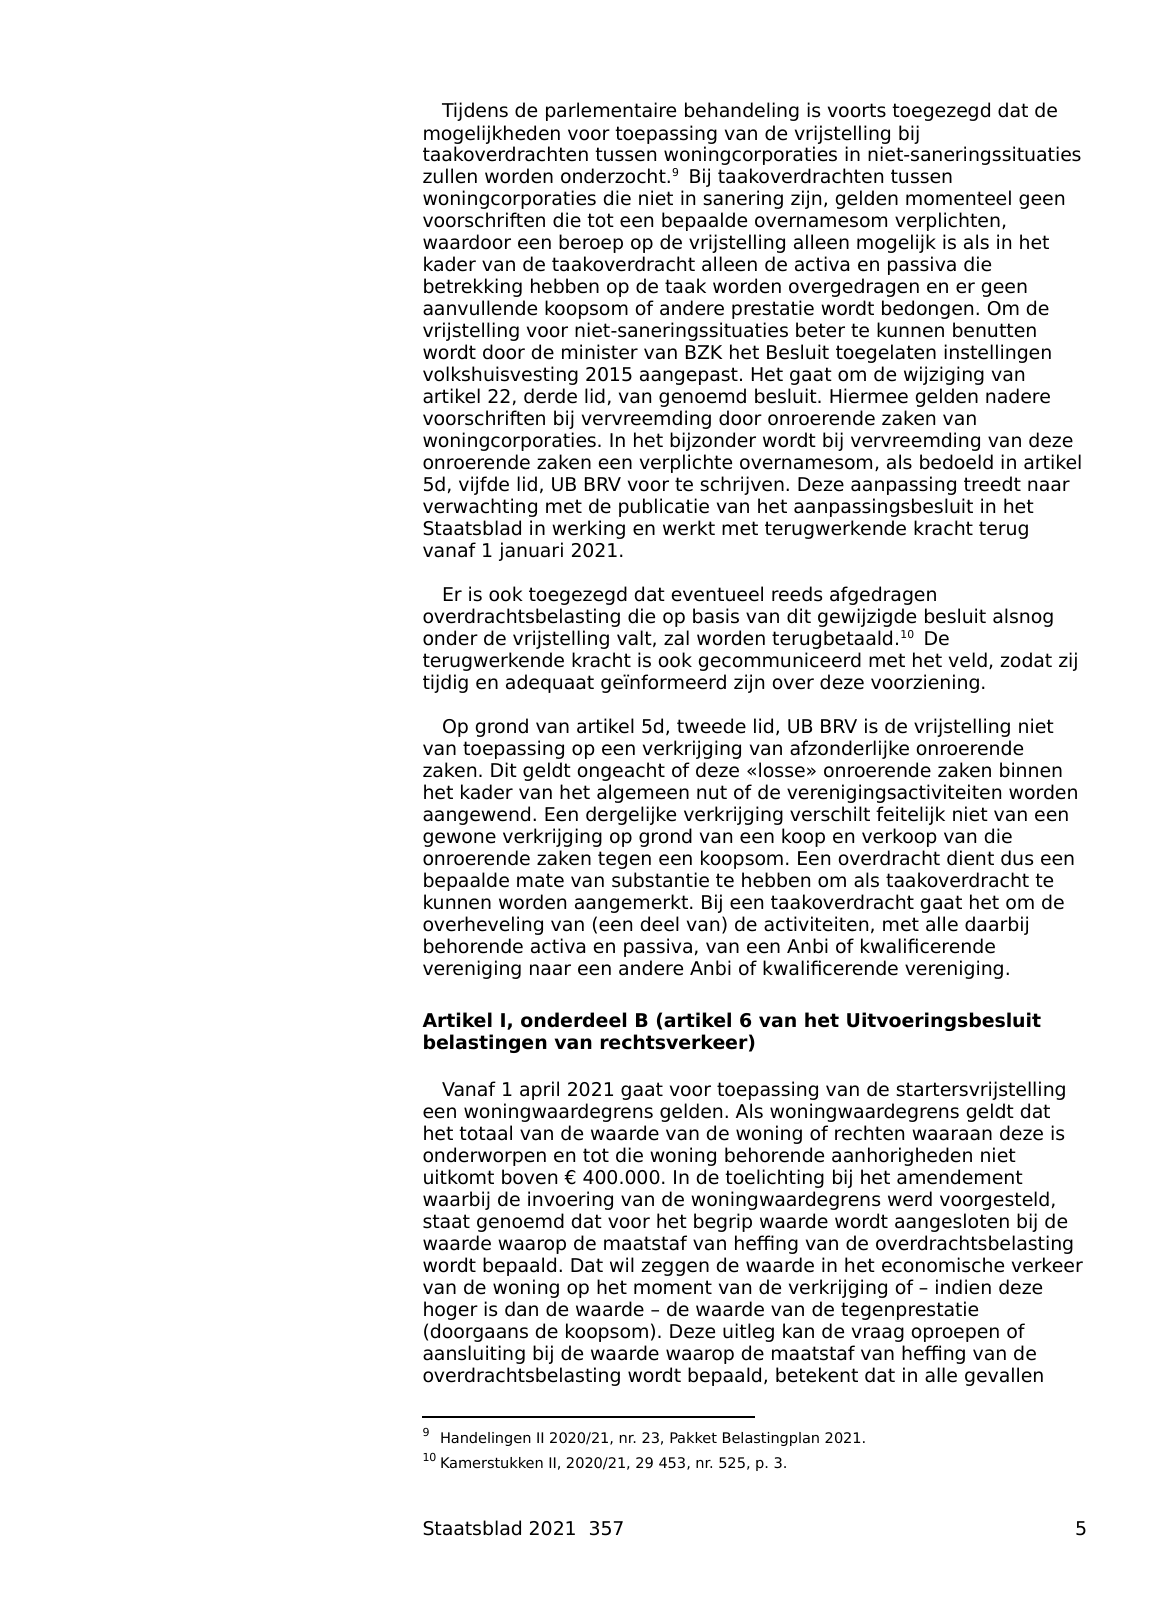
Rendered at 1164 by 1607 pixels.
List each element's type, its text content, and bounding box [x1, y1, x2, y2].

text Tijdens de parlementaire behandeling is voorts toegezegd dat de mogelijkheden voor toepassing van de vrijstelling bij taakoverdrachten tussen woningcorporaties in niet-saneringssituaties zullen worden onderzocht. Bij taakoverdrachten tussen woningcorporaties die niet in sanering zijn, gelden momenteel geen voorschriften die tot een bepaalde overnamesom verplichten, waardoor een beroep op de vrijstelling alleen mogelijk is als in het kader van de taakoverdracht alleen de activa en passiva die betrekking hebben op de taak worden overgedragen en er geen aanvullende koopsom of andere prestatie wordt bedongen. Om de vrijstelling voor niet‑saneringssituaties beter te kunnen benutten wordt door de minister van BZK het Besluit toegelaten instellingen volkshuisvesting 2015 aangepast. Het gaat om de wijziging van artikel 22, derde lid, van genoemd besluit. Hiermee gelden nadere voorschriften bij vervreemding door onroerende zaken van woningcorporaties. In het bijzonder wordt bij vervreemding van deze onroerende zaken een verplichte overnamesom, als bedoeld in artikel 5d, vijfde lid, UB BRV voor te schrijven. Deze aanpassing treedt naar verwachting met de publicatie van het aanpassingsbesluit in het Staatsblad in werking en werkt met terugwerkende kracht terug vanaf 1 januari 2021. [422, 100, 1087, 562]
text Handelingen II 2020/21, nr. 23, Pakket Belastingplan 2021. [422, 1426, 1087, 1448]
text Kamerstukken II, 2020/21, 29 453, nr. 525, p. 3. [422, 1451, 1087, 1473]
text Vanaf 1 april 2021 gaat voor toepassing van de startersvrijstelling een woningwaardegrens gelden. Als woningwaardegrens geldt dat het totaal van de waarde van de woning of rechten waaraan deze is onderworpen en tot die woning behorende aanhorigheden niet uitkomt boven € 400.000. In de toelichting bij het amendement waarbij de invoering van de woningwaardegrens werd voorgesteld, staat genoemd dat voor het begrip waarde wordt aangesloten bij de waarde waarop de maatstaf van heffing van de overdrachtsbelasting wordt bepaald. Dat wil zeggen de waarde in het economische verkeer van de woning op het moment van de verkrijging of – indien deze hoger is dan de waarde – de waarde van de tegenprestatie (doorgaans de koopsom). Deze uitleg kan de vraag oproepen of aansluiting bij de waarde waarop de maatstaf van heffing van de overdrachtsbelasting wordt bepaald, betekent dat in alle gevallen [422, 1079, 1087, 1387]
text Er is ook toegezegd dat eventueel reeds afgedragen overdrachtsbelasting die op basis van dit gewijzigde besluit alsnog onder de vrijstelling valt, zal worden terugbetaald. De terugwerkende kracht is ook gecommuniceerd met het veld, zodat zij tijdig en adequaat geïnformeerd zijn over deze voorziening. [422, 584, 1087, 694]
text Op grond van artikel 5d, tweede lid, UB BRV is de vrijstelling niet van toepassing op een verkrijging van afzonderlijke onroerende zaken. Dit geldt ongeacht of deze «losse» onroerende zaken binnen het kader van het algemeen nut of de verenigingsactiviteiten worden aangewend. Een dergelijke verkrijging verschilt feitelijk niet van een gewone verkrijging op grond van een koop en verkoop van die onroerende zaken tegen een koopsom. Een overdracht dient dus een bepaalde mate van substantie te hebben om als taakoverdracht te kunnen worden aangemerkt. Bij een taakoverdracht gaat het om de overheveling van (een deel van) de activiteiten, met alle daarbij behorende activa en passiva, van een Anbi of kwalificerende vereniging naar een andere Anbi of kwalificerende vereniging. [422, 716, 1087, 980]
subtitle Artikel I, onderdeel B (artikel 6 van het Uitvoeringsbesluit belastingen van rechtsverkeer) [422, 1010, 1087, 1054]
